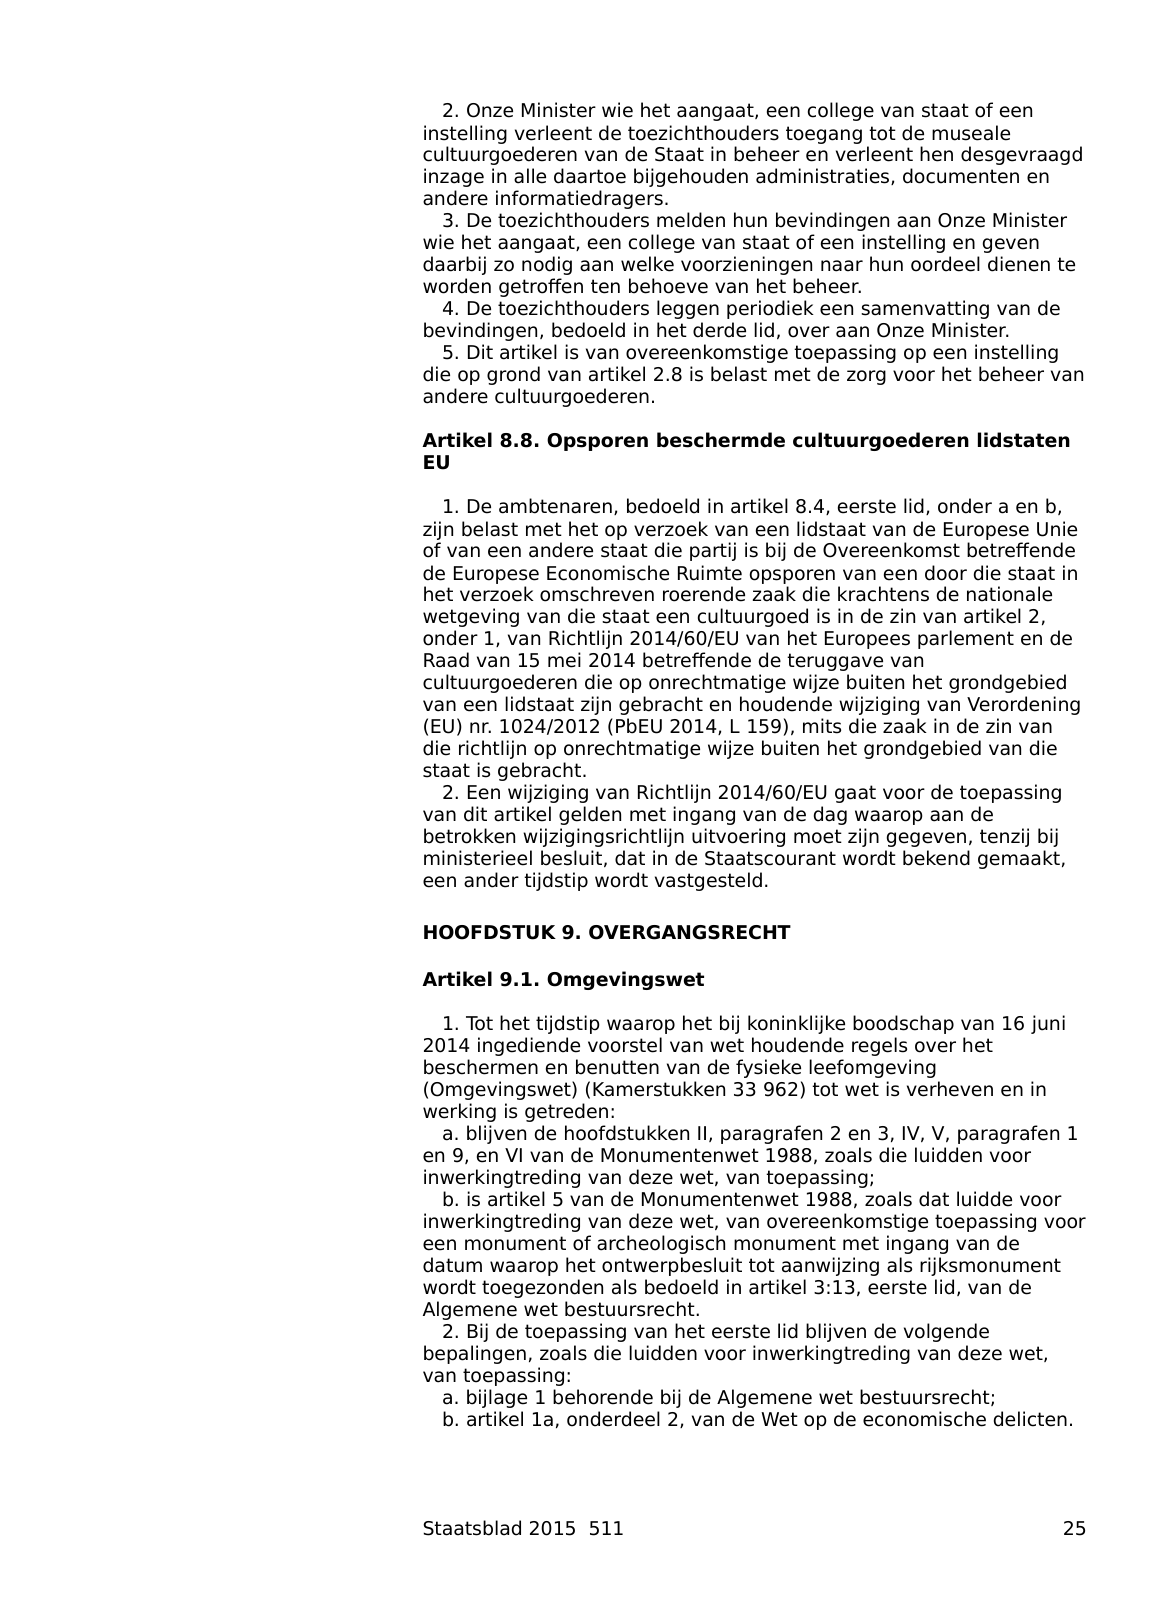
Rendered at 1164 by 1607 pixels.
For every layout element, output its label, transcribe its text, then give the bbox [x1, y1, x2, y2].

text 3. De toezichthouders melden hun bevindingen aan Onze Minister wie het aangaat, een college van staat of een instelling en geven daarbij zo nodig aan welke voorzieningen naar hun oordeel dienen te worden getroffen ten behoeve van het beheer. [422, 210, 1087, 298]
text a. bijlage 1 behorende bij de Algemene wet bestuursrecht; [422, 1387, 1087, 1409]
text a. blijven de hoofdstukken II, paragrafen 2 en 3, IV, V, paragrafen 1 en 9, en VI van de Monumentenwet 1988, zoals die luidden voor inwerkingtreding van deze wet, van toepassing; [422, 1123, 1087, 1189]
text 2. Bij de toepassing van het eerste lid blijven de volgende bepalingen, zoals die luidden voor inwerkingtreding van deze wet, van toepassing: [422, 1321, 1087, 1387]
text 2. Onze Minister wie het aangaat, een college van staat of een instelling verleent de toezichthouders toegang tot de museale cultuurgoederen van de Staat in beheer en verleent hen desgevraagd inzage in alle daartoe bijgehouden administraties, documenten en andere informatiedragers. [422, 100, 1087, 210]
text 2. Een wijziging van Richtlijn 2014/60/EU gaat voor de toepassing van dit artikel gelden met ingang van de dag waarop aan de betrokken wijzigingsrichtlijn uitvoering moet zijn gegeven, tenzij bij ministerieel besluit, dat in de Staatscourant wordt bekend gemaakt, een ander tijdstip wordt vastgesteld. [422, 782, 1087, 892]
subtitle Artikel 8.8. Opsporen beschermde cultuurgoederen lidstaten EU [422, 430, 1087, 474]
text 1. De ambtenaren, bedoeld in artikel 8.4, eerste lid, onder a en b, zijn belast met het op verzoek van een lidstaat van de Europese Unie of van een andere staat die partij is bij de Overeenkomst betreffende de Europese Economische Ruimte opsporen van een door die staat in het verzoek omschreven roerende zaak die krachtens de nationale wetgeving van die staat een cultuurgoed is in de zin van artikel 2, onder 1, van Richtlijn 2014/60/EU van het Europees parlement en de Raad van 15 mei 2014 betreffende de teruggave van cultuurgoederen die op onrechtmatige wijze buiten het grondgebied van een lidstaat zijn gebracht en houdende wijziging van Verordening (EU) nr. 1024/2012 (PbEU 2014, L 159), mits die zaak in de zin van die richtlijn op onrechtmatige wijze buiten het grondgebied van die staat is gebracht. [422, 496, 1087, 782]
subtitle HOOFDSTUK 9. OVERGANGSRECHT [422, 922, 1087, 944]
text 4. De toezichthouders leggen periodiek een samenvatting van de bevindingen, bedoeld in het derde lid, over aan Onze Minister. [422, 298, 1087, 342]
text b. artikel 1a, onderdeel 2, van de Wet op de economische delicten. [422, 1409, 1087, 1431]
text b. is artikel 5 van de Monumentenwet 1988, zoals dat luidde voor inwerkingtreding van deze wet, van overeenkomstige toepassing voor een monument of archeologisch monument met ingang van de datum waarop het ontwerpbesluit tot aanwijzing als rijksmonument wordt toegezonden als bedoeld in artikel 3:13, eerste lid, van de Algemene wet bestuursrecht. [422, 1189, 1087, 1321]
subtitle Artikel 9.1. Omgevingswet [422, 969, 1087, 991]
text 1. Tot het tijdstip waarop het bij koninklijke boodschap van 16 juni 2014 ingediende voorstel van wet houdende regels over het beschermen en benutten van de fysieke leefomgeving (Omgevingswet) (Kamerstukken 33 962) tot wet is verheven en in werking is getreden: [422, 1013, 1087, 1123]
text 5. Dit artikel is van overeenkomstige toepassing op een instelling die op grond van artikel 2.8 is belast met de zorg voor het beheer van andere cultuurgoederen. [422, 342, 1087, 408]
